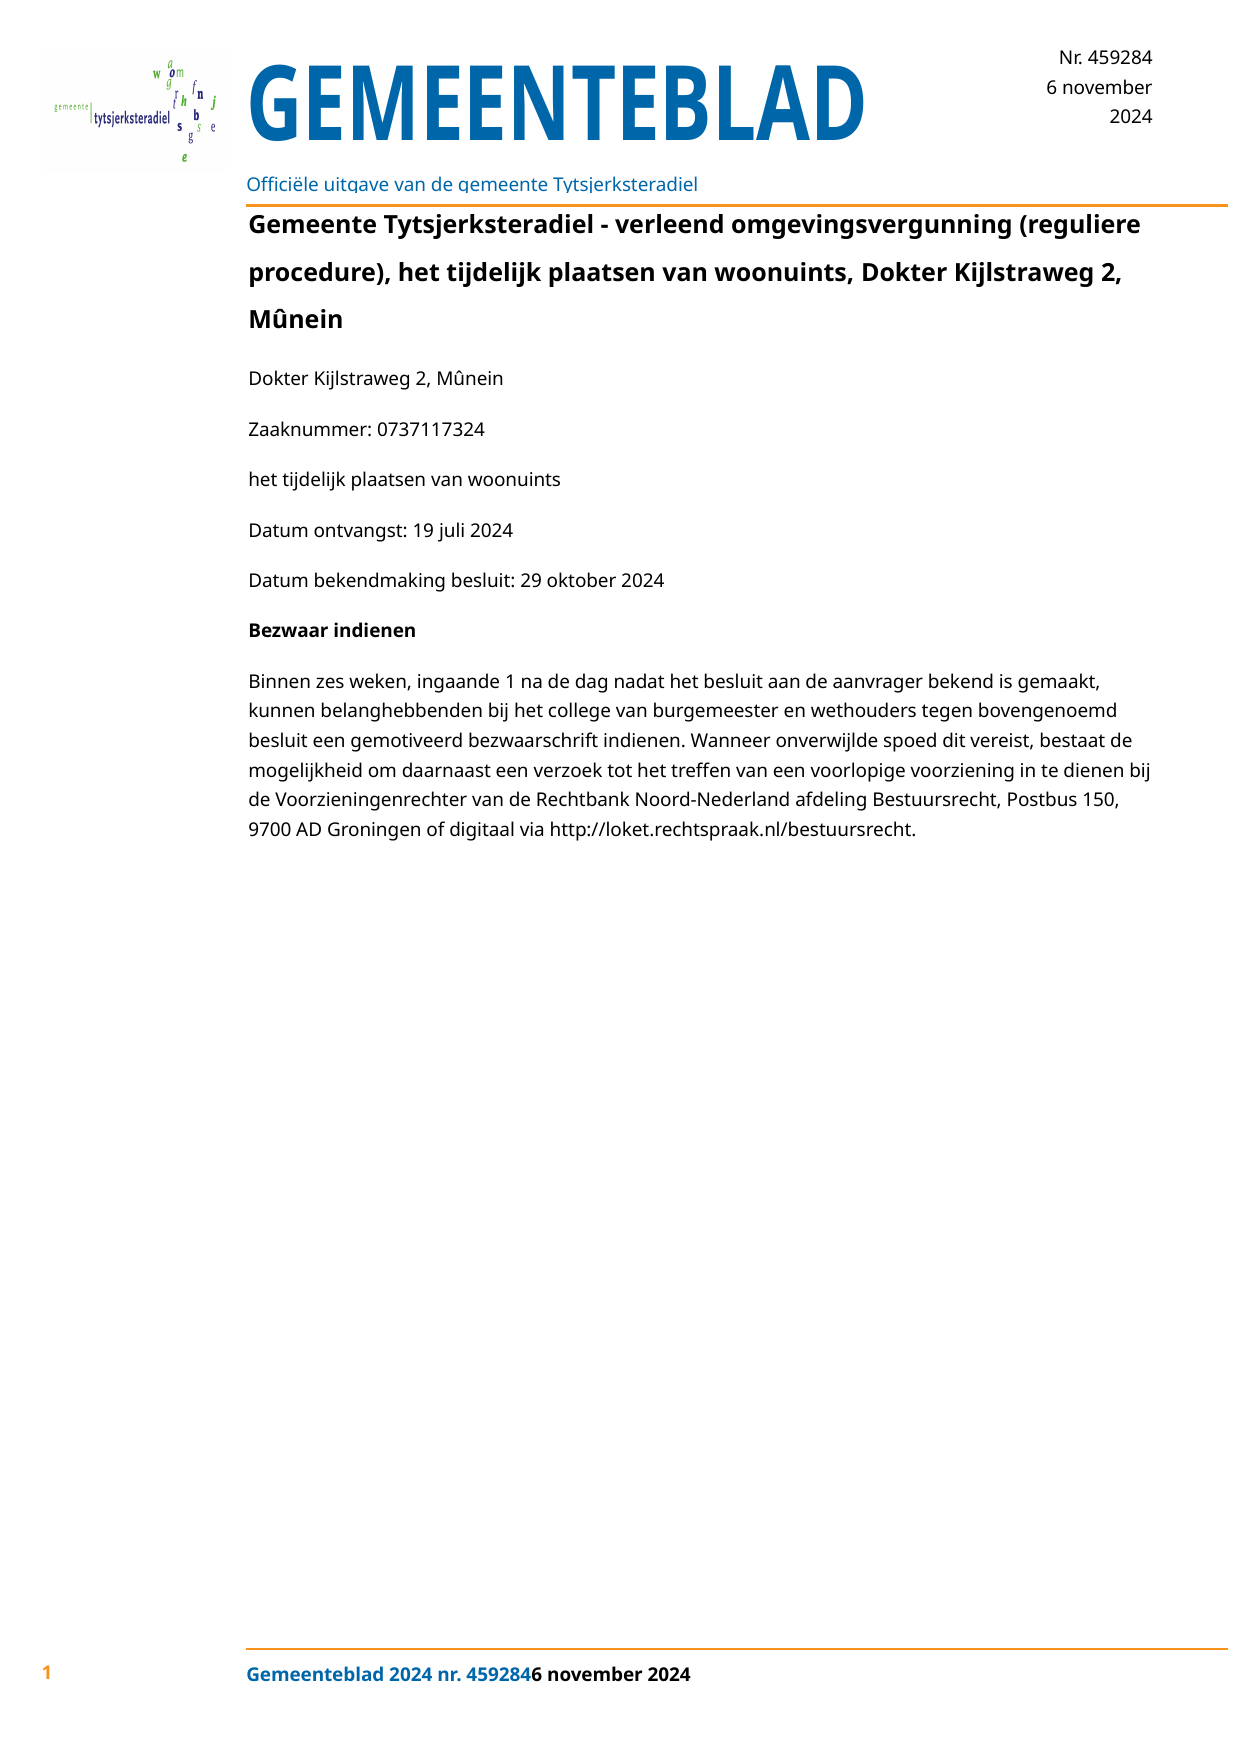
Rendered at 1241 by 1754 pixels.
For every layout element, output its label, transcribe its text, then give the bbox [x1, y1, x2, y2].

text Zaaknummer: 0737117324 [248, 416, 1152, 442]
text Gemeente Tytsjerksteradiel - verleend omgevingsvergunning (reguliere procedure), het tijdelijk plaatsen van woonuints, Dokter Kijlstraweg 2, Mûnein [248, 207, 1152, 336]
text Bezwaar indienen [248, 618, 1152, 643]
text het tijdelijk plaatsen van woonuints [248, 466, 1152, 492]
text Datum bekendmaking besluit: 29 oktober 2024 [248, 567, 1152, 593]
text Binnen zes weken, ingaande 1 na de dag nadat het besluit aan de aanvrager bekend is gemaakt, kunnen belanghebbenden bij het college van burgemeester en wethouders tegen bovengenoemd besluit een gemotiveerd bezwaarschrift indienen. Wanneer onverwijlde spoed dit vereist, bestaat de mogelijkheid om daarnaast een verzoek tot het treffen van een voorlopige voorziening in te dienen bij de Voorzieningenrechter van de Rechtbank Noord-Nederland afdeling Bestuursrecht, Postbus 150, 9700 AD Groningen of digitaal via http://loket.rechtspraak.nl/bestuursrecht. [248, 668, 1152, 842]
picture [41, 47, 231, 172]
text Datum ontvangst: 19 juli 2024 [248, 517, 1152, 542]
text Dokter Kijlstraweg 2, Mûnein [248, 366, 1152, 391]
